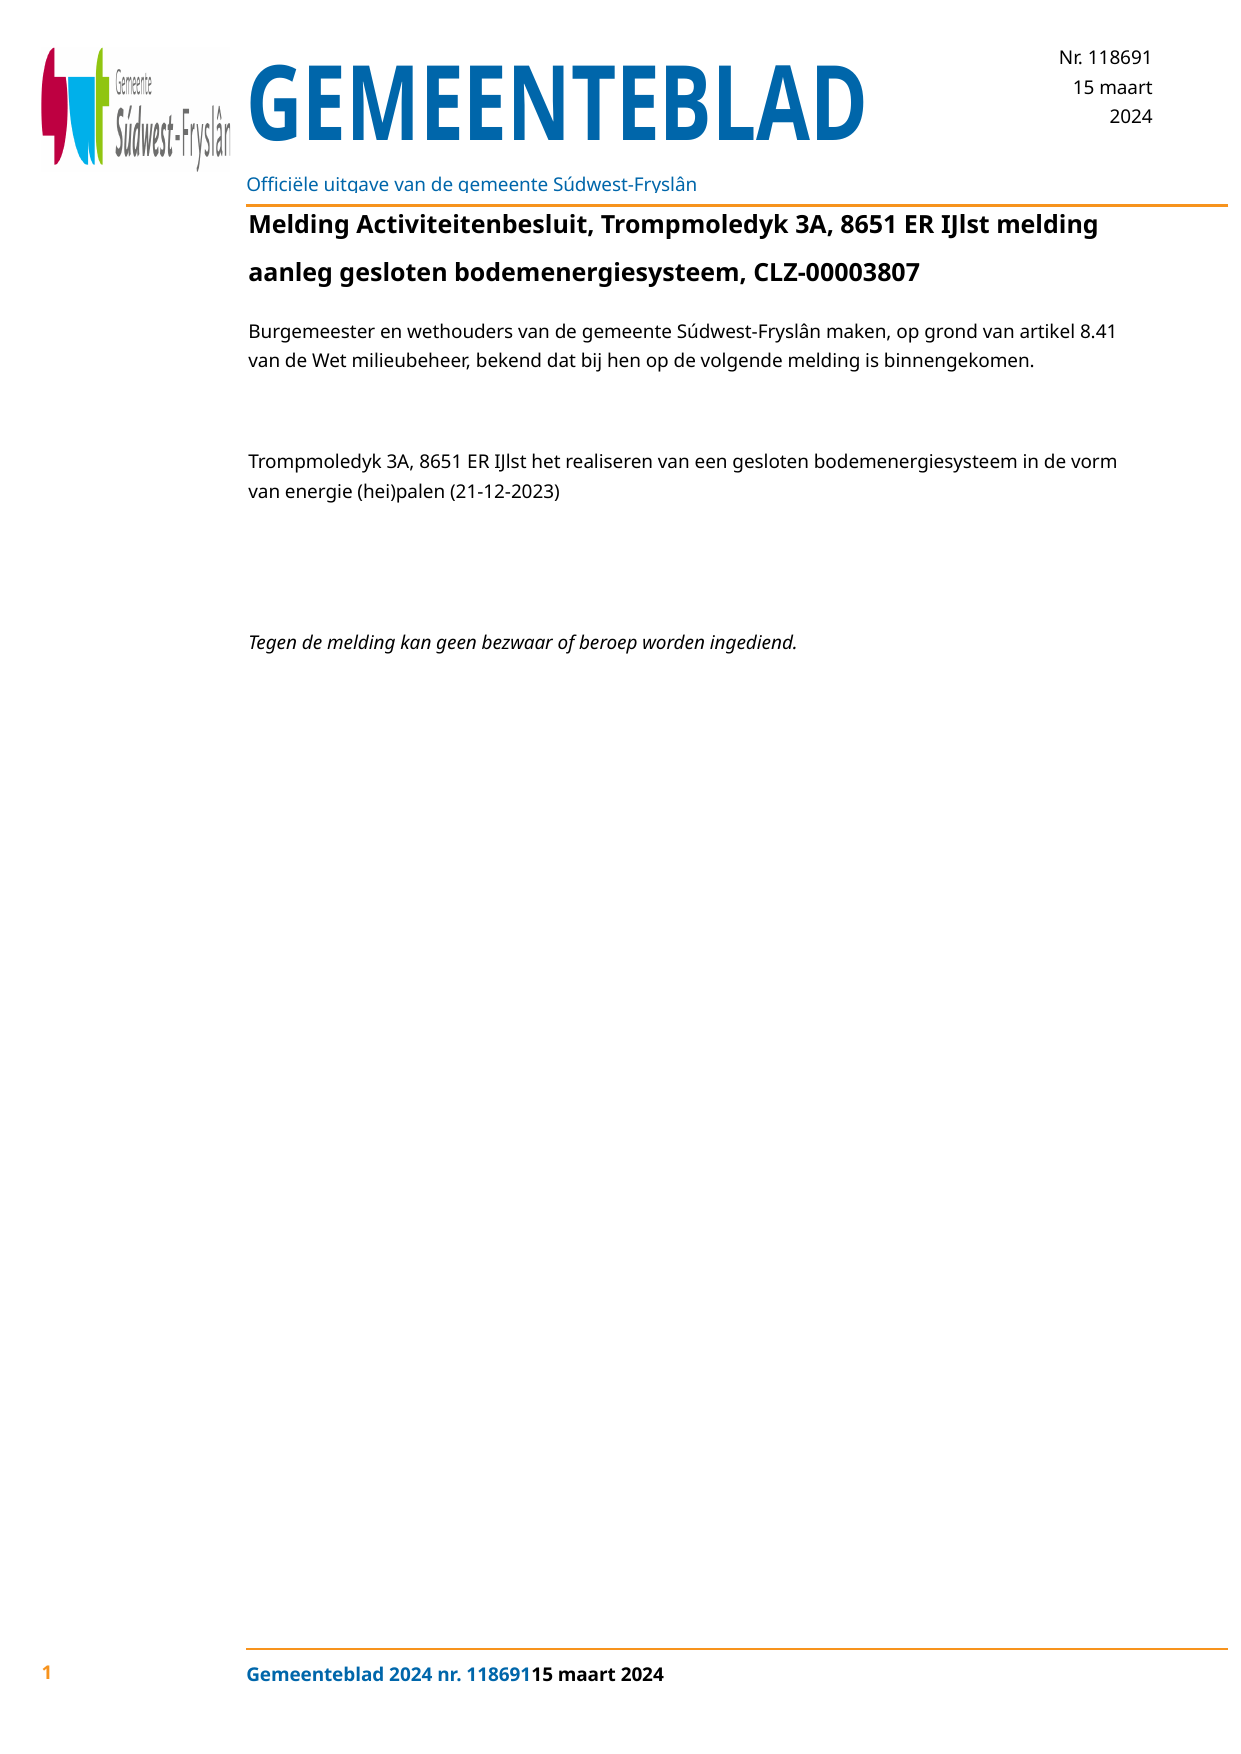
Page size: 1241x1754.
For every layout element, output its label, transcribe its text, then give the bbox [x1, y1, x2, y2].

text Tegen de melding kan geen bezwaar of beroep worden ingediend. [248, 629, 1152, 655]
text Burgemeester en wethouders van de gemeente Súdwest-Fryslân maken, op grond van artikel 8.41 van de Wet milieubeheer, bekend dat bij hen op de volgende melding is binnengekomen. [248, 318, 1152, 373]
picture [41, 47, 231, 172]
text Melding Activiteitenbesluit, Trompmoledyk 3A, 8651 ER IJlst melding aanleg gesloten bodemenergiesysteem, CLZ-00003807 [248, 207, 1152, 288]
text Trompmoledyk 3A, 8651 ER IJlst het realiseren van een gesloten bodemenergiesysteem in de vorm van energie (hei)palen (21-12-2023) [248, 448, 1152, 504]
